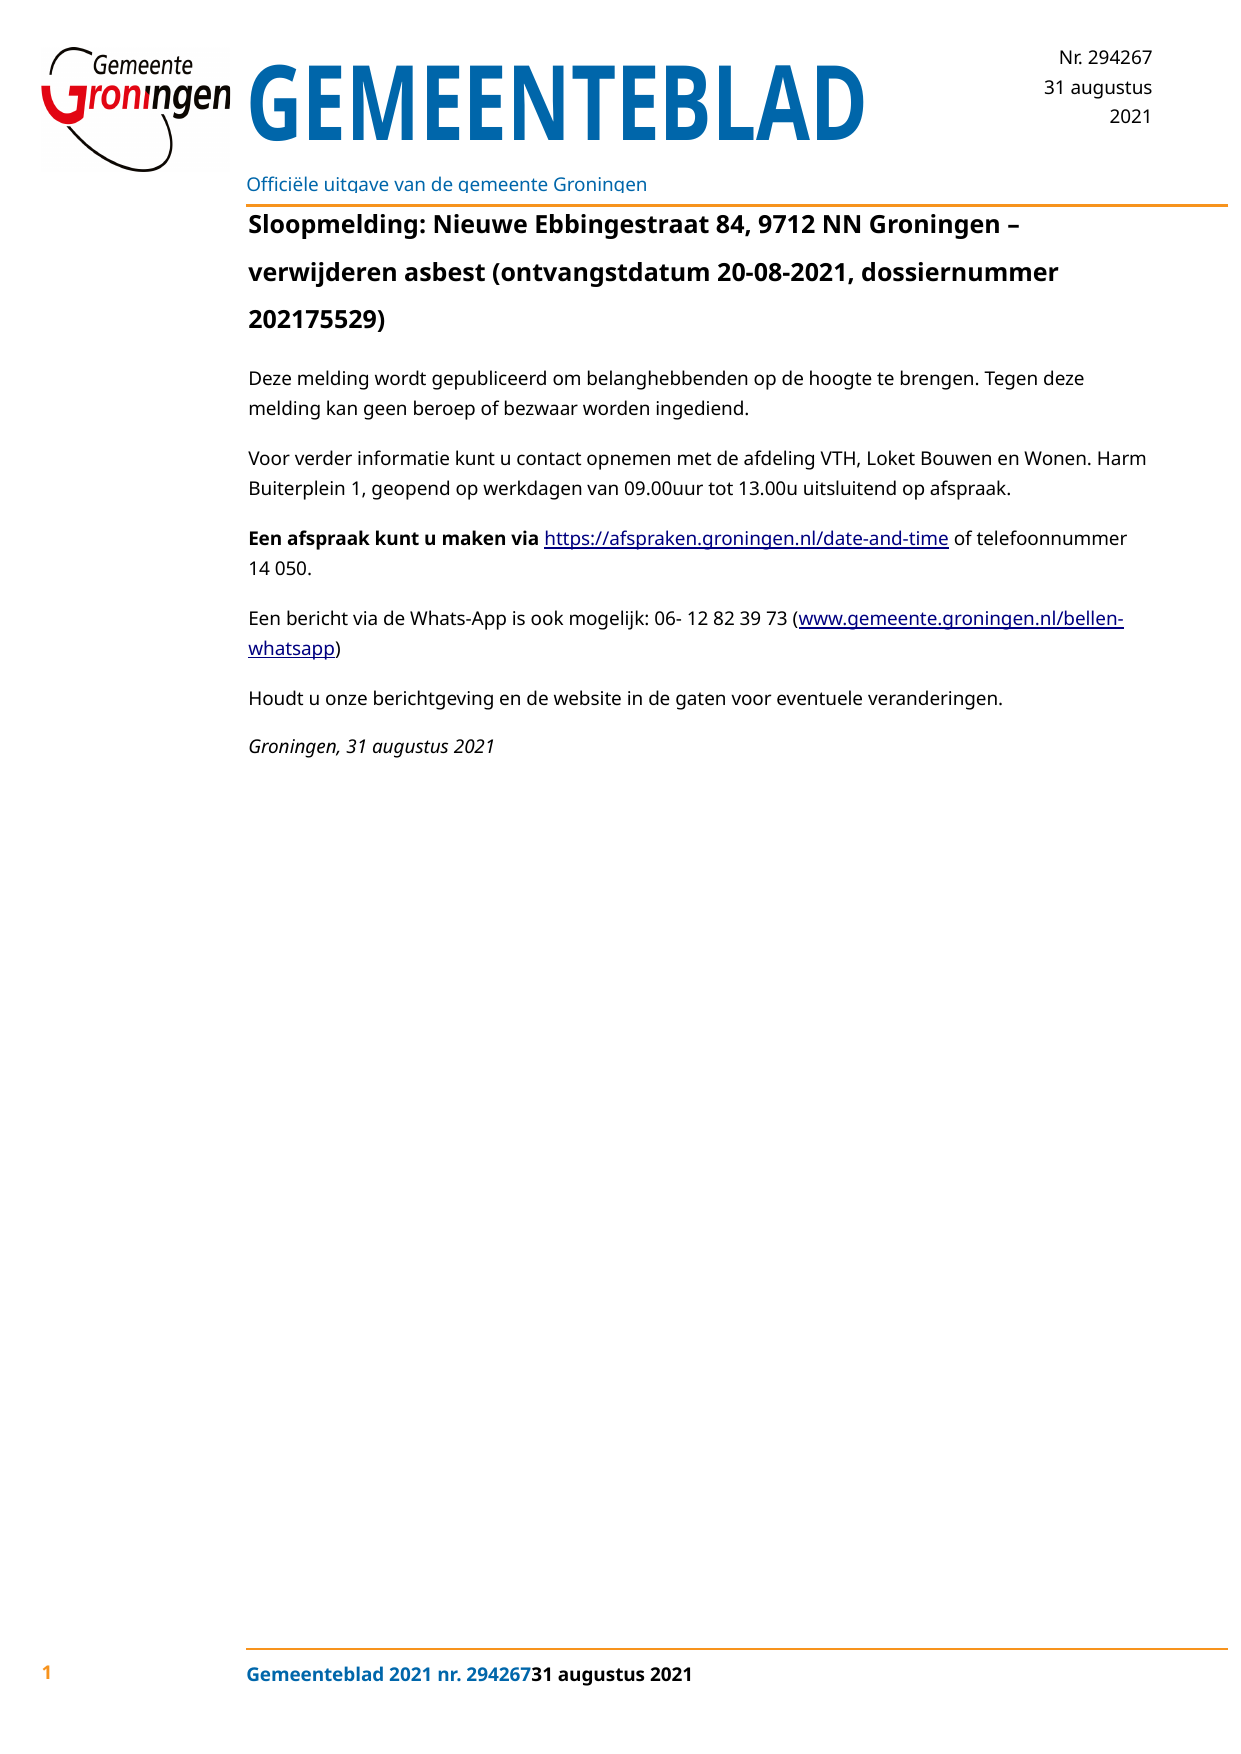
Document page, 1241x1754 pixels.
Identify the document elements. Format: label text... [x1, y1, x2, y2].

text Houdt u onze berichtgeving en de website in de gaten voor eventuele veranderingen. [248, 686, 1152, 711]
picture [41, 47, 231, 172]
text Een bericht via de Whats-App is ook mogelijk: 06- 12 82 39 73 (www.gemeente.groningen.nl/bellen-whatsapp) [248, 606, 1152, 661]
text Sloopmelding: Nieuwe Ebbingestraat 84, 9712 NN Groningen – verwijderen asbest (ontvangstdatum 20-08-2021, dossiernummer 202175529) [248, 207, 1152, 336]
text Deze melding wordt gepubliceerd om belanghebbenden op de hoogte te brengen. Tegen deze melding kan geen beroep of bezwaar worden ingediend. [248, 366, 1152, 421]
text Een afspraak kunt u maken via https://afspraken.groningen.nl/date-and-time of telefoonnummer 14 050. [248, 526, 1152, 581]
text Groningen, 31 augustus 2021 [248, 733, 1152, 759]
text Voor verder informatie kunt u contact opnemen met de afdeling VTH, Loket Bouwen en Wonen. Harm Buiterplein 1, geopend op werkdagen van 09.00uur tot 13.00u uitsluitend op afspraak. [248, 446, 1152, 501]
